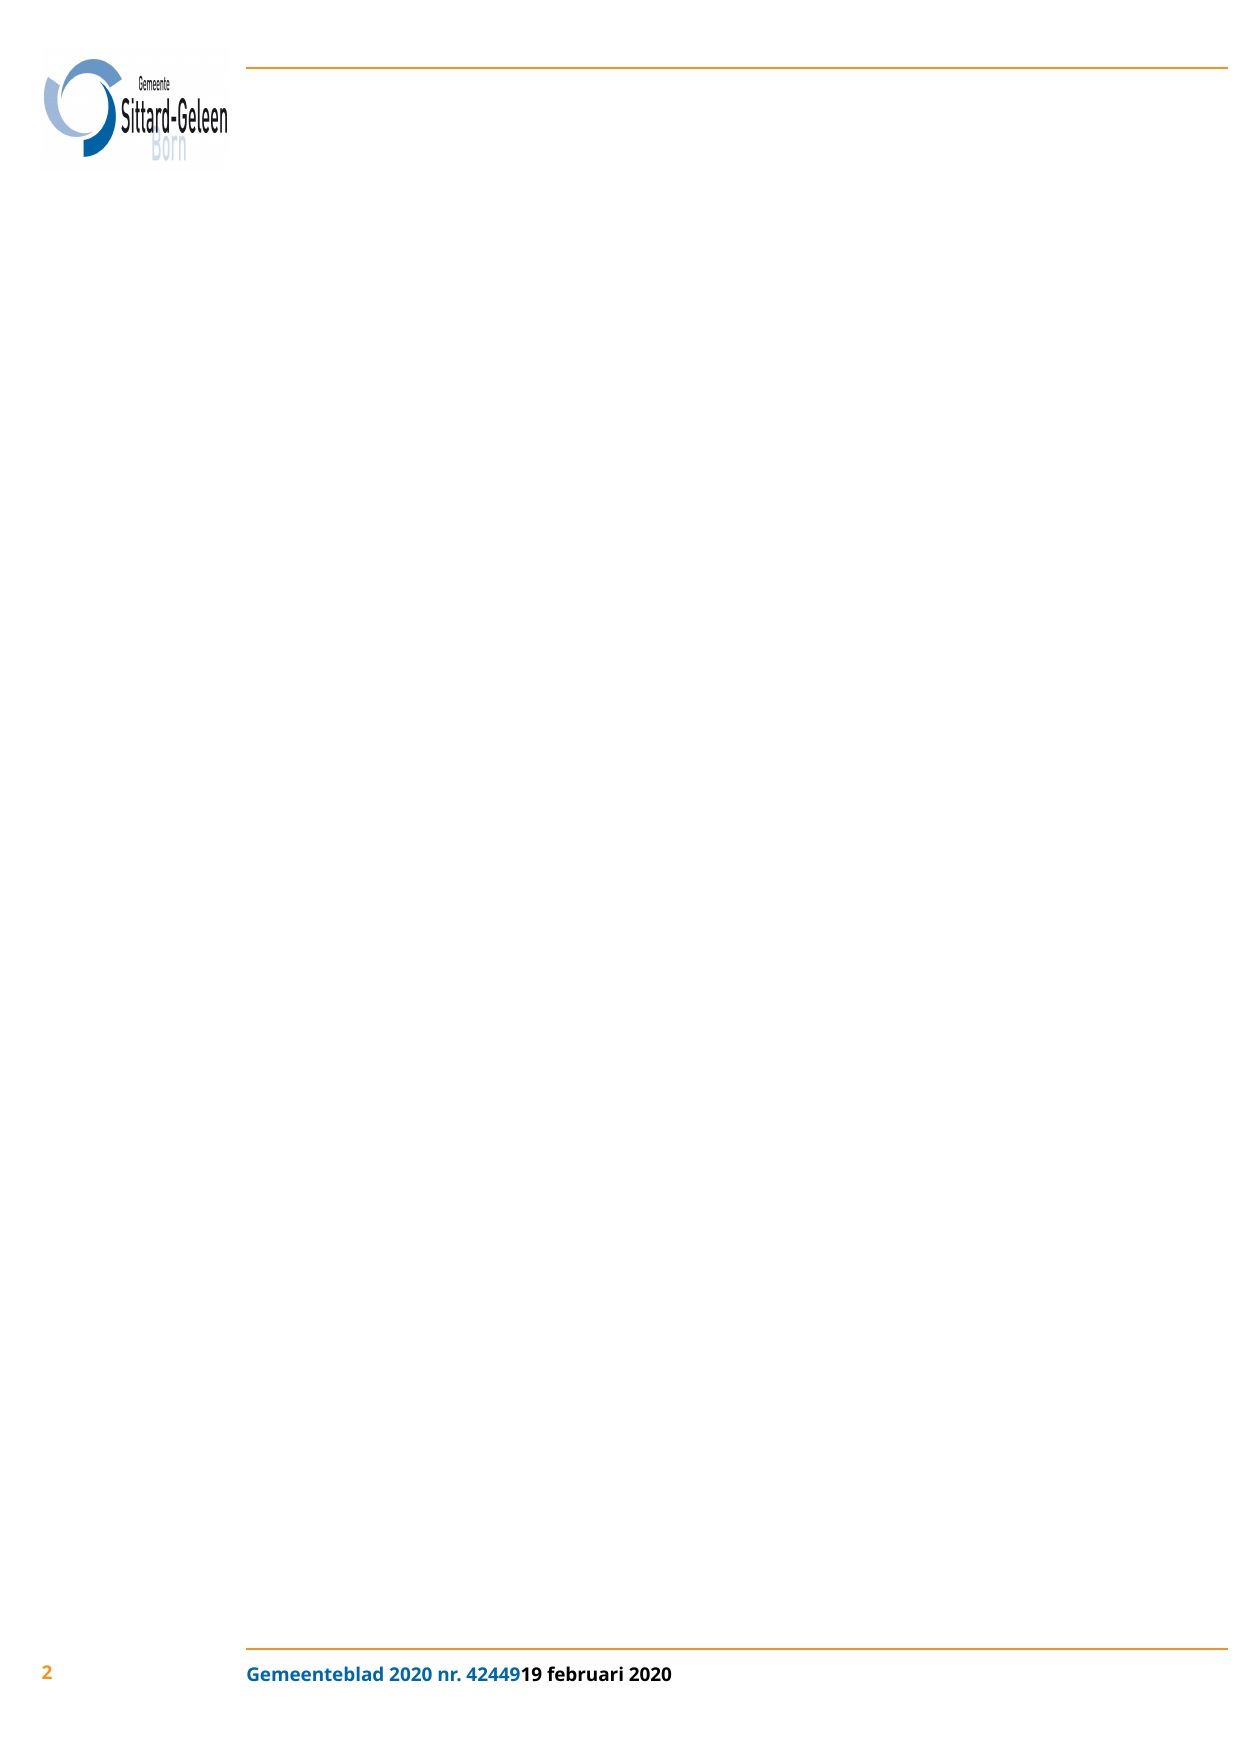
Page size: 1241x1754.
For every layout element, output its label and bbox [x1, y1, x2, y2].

picture [41, 47, 231, 172]
